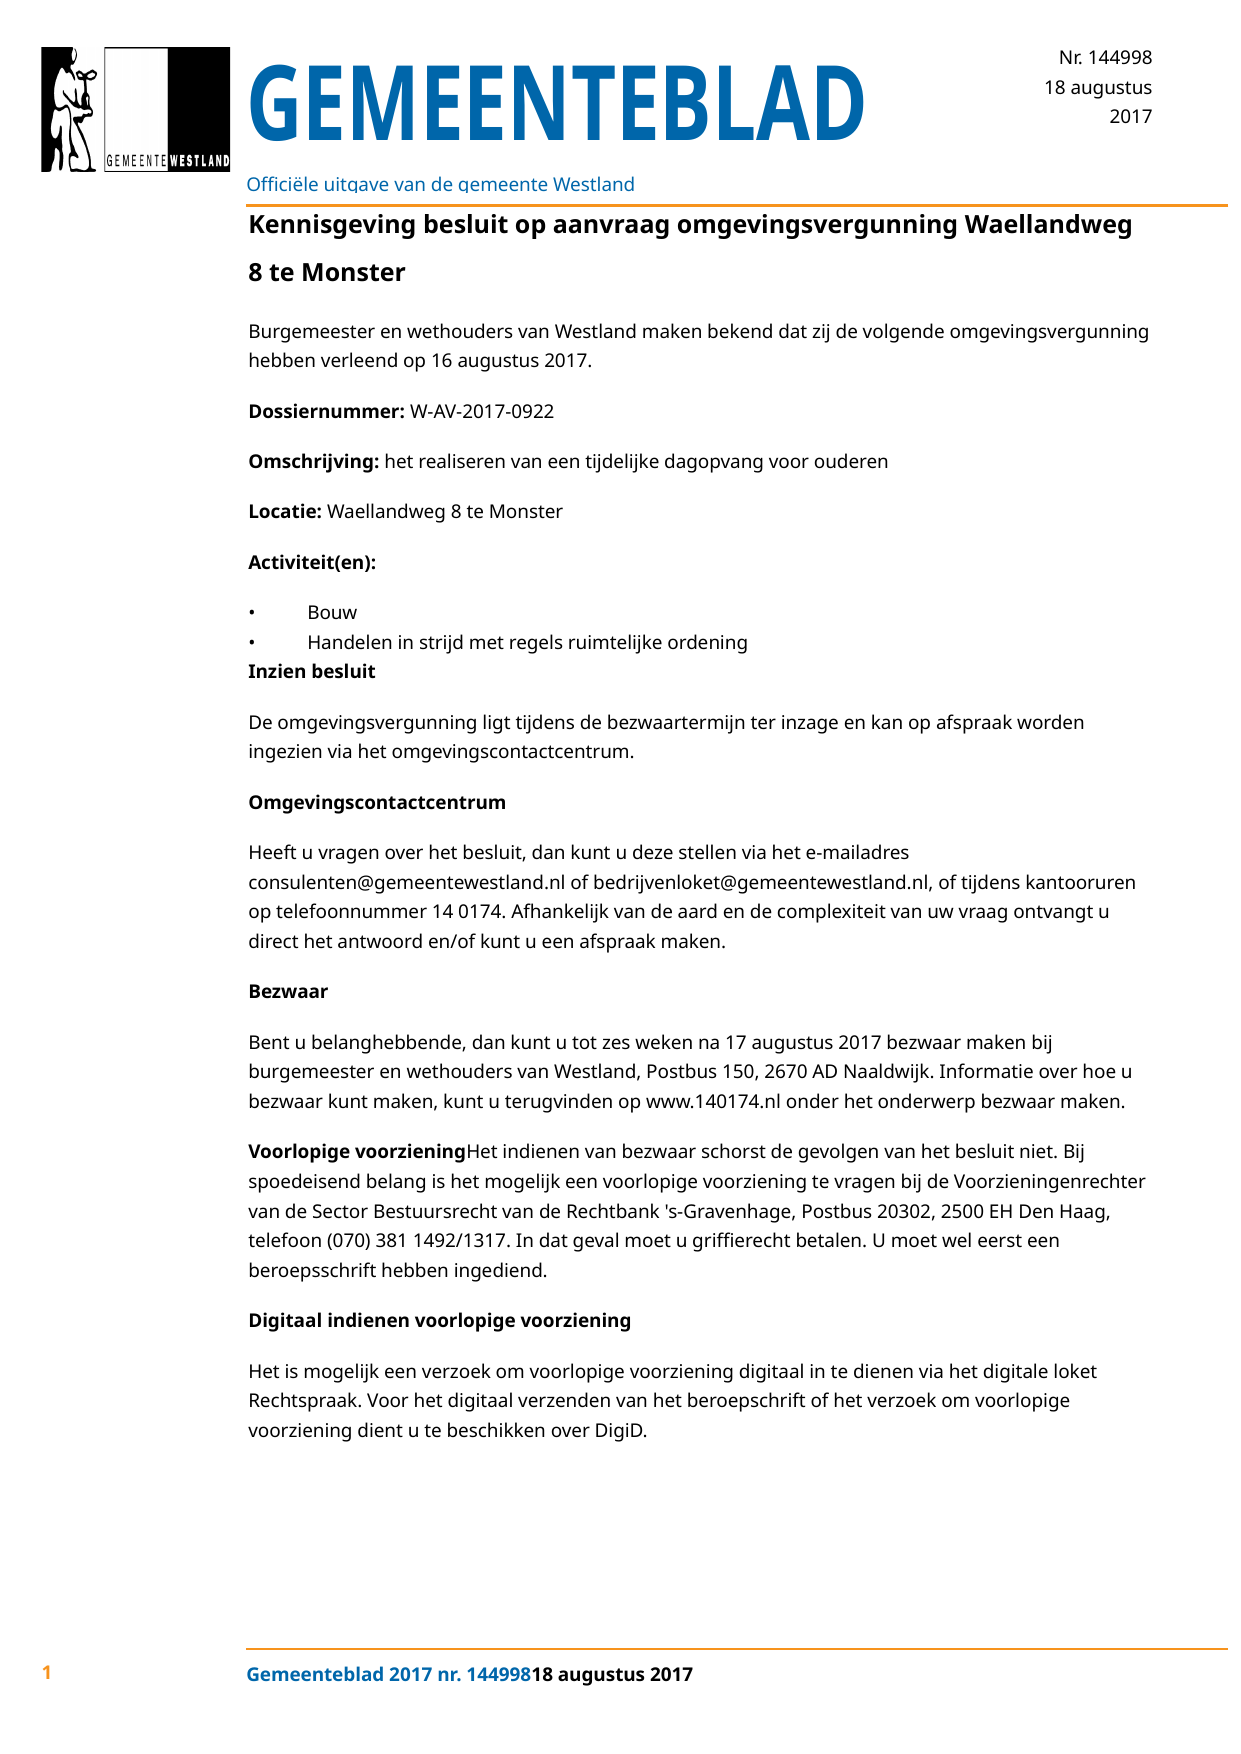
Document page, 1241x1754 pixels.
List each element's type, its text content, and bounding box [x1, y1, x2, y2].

text Bezwaar [248, 979, 1152, 1004]
text Omgevingscontactcentrum [248, 789, 1152, 815]
text Bent u belanghebbende, dan kunt u tot zes weken na 17 augustus 2017 bezwaar maken bij burgemeester en wethouders van Westland, Postbus 150, 2670 AD Naaldwijk. Informatie over hoe u bezwaar kunt maken, kunt u terugvinden op www.140174.nl onder het onderwerp bezwaar maken. [248, 1029, 1152, 1114]
text Inzien besluit [248, 659, 1152, 684]
text De omgevingsvergunning ligt tijdens de bezwaartermijn ter inzage en kan op afspraak worden ingezien via het omgevingscontactcentrum. [248, 709, 1152, 764]
picture [41, 47, 231, 172]
text Heeft u vragen over het besluit, dan kunt u deze stellen via het e-mailadres consulenten@gemeentewestland.nl of bedrijvenloket@gemeentewestland.nl, of tijdens kantooruren op telefoonnummer 14 0174. Afhankelijk van de aard en de complexiteit van uw vraag ontvangt u direct het antwoord en/of kunt u een afspraak maken. [248, 839, 1152, 954]
list Bouw [248, 599, 1152, 625]
text Digitaal indienen voorlopige voorziening [248, 1307, 1152, 1333]
text Burgemeester en wethouders van Westland maken bekend dat zij de volgende omgevingsvergunning hebben verleend op 16 augustus 2017. [248, 318, 1152, 373]
text Kennisgeving besluit op aanvraag omgevingsvergunning Waellandweg 8 te Monster [248, 207, 1152, 288]
list Handelen in strijd met regels ruimtelijke ordening [248, 629, 1152, 655]
text Omschrijving: het realiseren van een tijdelijke dagopvang voor ouderen [248, 448, 1152, 474]
text Dossiernummer: W-AV-2017-0922 [248, 398, 1152, 424]
text Activiteit(en): [248, 549, 1152, 575]
text Voorlopige voorzieningHet indienen van bezwaar schorst de gevolgen van het besluit niet. Bij spoedeisend belang is het mogelijk een voorlopige voorziening te vragen bij de Voorzieningenrechter van de Sector Bestuursrecht van de Rechtbank 's-Gravenhage, Postbus 20302, 2500 EH Den Haag, telefoon (070) 381 1492/1317. In dat geval moet u griffierecht betalen. U moet wel eerst een beroepsschrift hebben ingediend. [248, 1139, 1152, 1283]
text Locatie: Waellandweg 8 te Monster [248, 499, 1152, 524]
text Het is mogelijk een verzoek om voorlopige voorziening digitaal in te dienen via het digitale loket Rechtspraak. Voor het digitaal verzenden van het beroepschrift of het verzoek om voorlopige voorziening dient u te beschikken over DigiD. [248, 1358, 1152, 1443]
